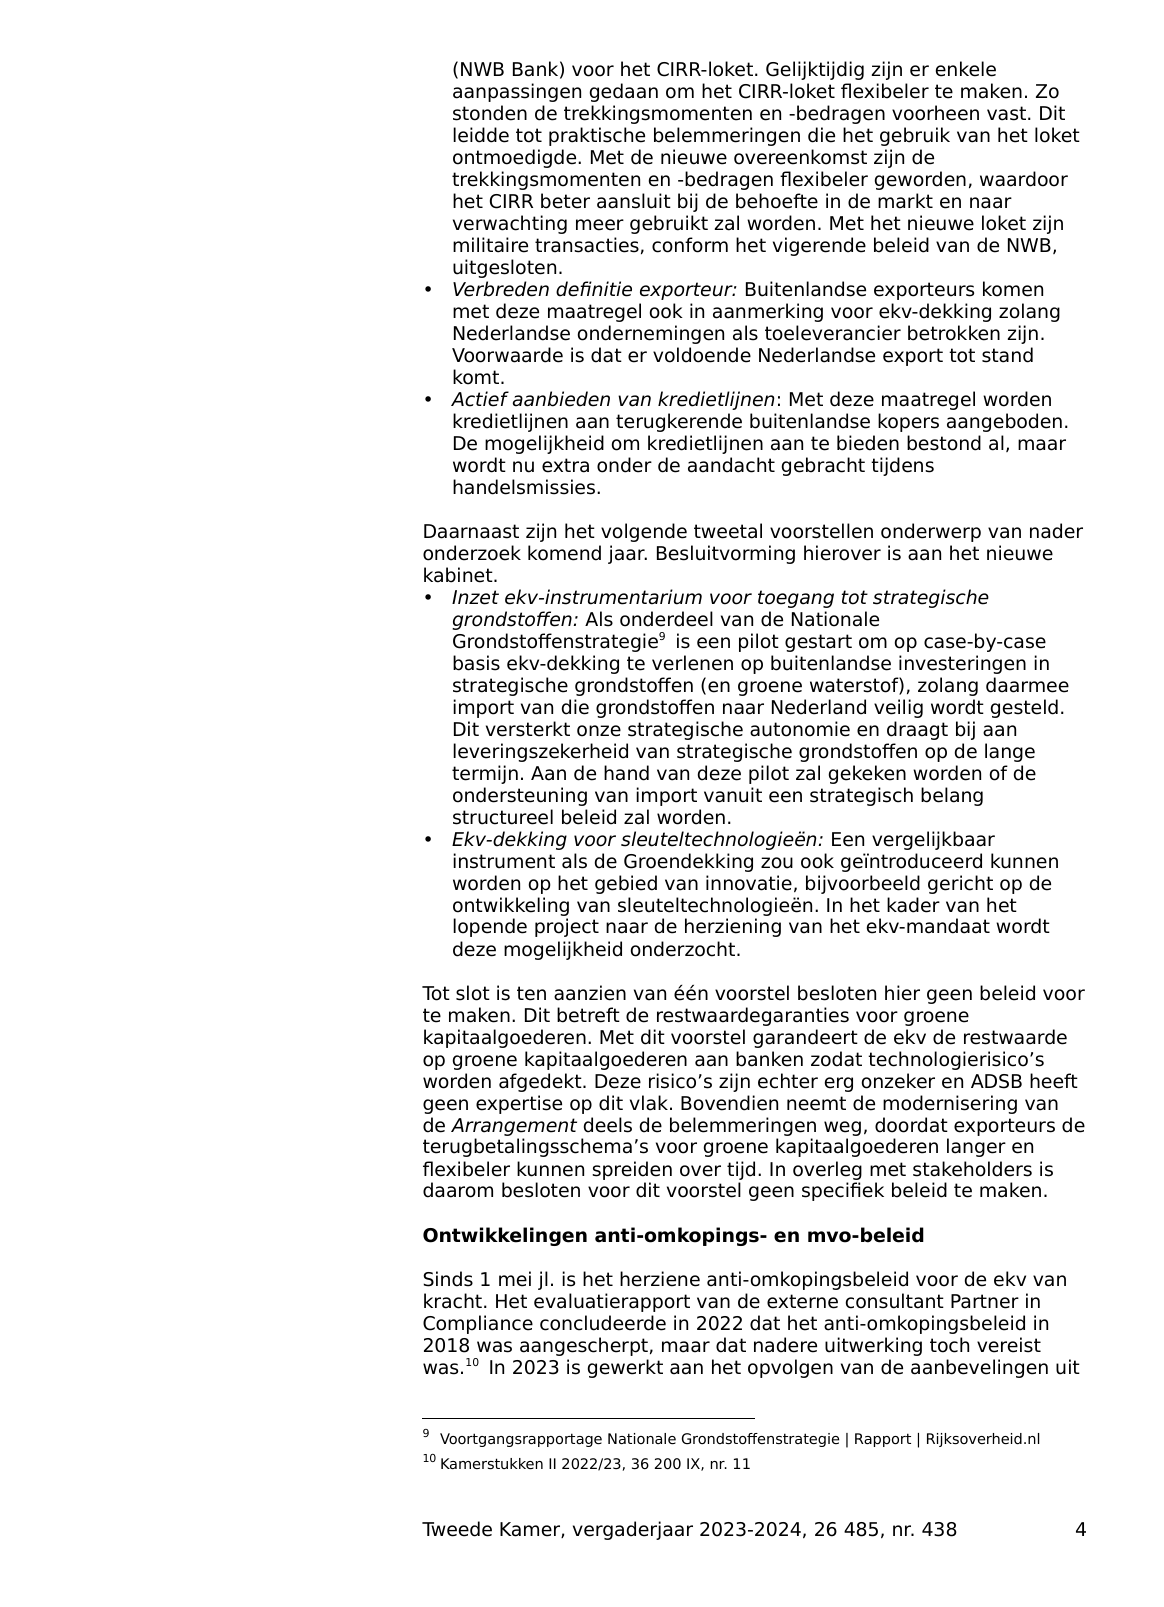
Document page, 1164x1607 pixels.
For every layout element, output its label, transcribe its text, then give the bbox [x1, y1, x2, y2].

text Voortgangsrapportage Nationale Grondstoffenstrategie | Rapport | Rijksoverheid.nl [422, 1427, 1087, 1449]
text Kamerstukken II 2022/23, 36 200 IX, nr. 11 [422, 1452, 1087, 1474]
text • Verbreden definitie exporteur: Buitenlandse exporteurs komen met deze maatregel ook in aanmerking voor ekv-dekking zolang Nederlandse ondernemingen als toeleverancier betrokken zijn. Voorwaarde is dat er voldoende Nederlandse export tot stand komt. [422, 279, 1087, 389]
text • Ekv-dekking voor sleuteltechnologieën: Een vergelijkbaar instrument als de Groendekking zou ook geïntroduceerd kunnen worden op het gebied van innovatie, bijvoorbeeld gericht op de ontwikkeling van sleuteltechnologieën. In het kader van het lopende project naar de herziening van het ekv-mandaat wordt deze mogelijkheid onderzocht. [422, 828, 1087, 960]
text • Actief aanbieden van kredietlijnen: Met deze maatregel worden kredietlijnen aan terugkerende buitenlandse kopers aangeboden. De mogelijkheid om kredietlijnen aan te bieden bestond al, maar wordt nu extra onder de aandacht gebracht tijdens handelsmissies. [422, 389, 1087, 499]
subtitle Ontwikkelingen anti-omkopings- en mvo-beleid [422, 1224, 1087, 1247]
text Tot slot is ten aanzien van één voorstel besloten hier geen beleid voor te maken. Dit betreft de restwaardegaranties voor groene kapitaalgoederen. Met dit voorstel garandeert de ekv de restwaarde op groene kapitaalgoederen aan banken zodat technologierisico’s worden afgedekt. Deze risico’s zijn echter erg onzeker en ADSB heeft geen expertise op dit vlak. Bovendien neemt de modernisering van de Arrangement deels de belemmeringen weg, doordat exporteurs de terugbetalingsschema’s voor groene kapitaalgoederen langer en flexibeler kunnen spreiden over tijd. In overleg met stakeholders is daarom besloten voor dit voorstel geen specifiek beleid te maken. [422, 983, 1087, 1202]
text Daarnaast zijn het volgende tweetal voorstellen onderwerp van nader onderzoek komend jaar. Besluitvorming hierover is aan het nieuwe kabinet. [422, 521, 1087, 587]
text (NWB Bank) voor het CIRR-loket. Gelijktijdig zijn er enkele aanpassingen gedaan om het CIRR-loket flexibeler te maken. Zo stonden de trekkingsmomenten en -bedragen voorheen vast. Dit leidde tot praktische belemmeringen die het gebruik van het loket ontmoedigde. Met de nieuwe overeenkomst zijn de trekkingsmomenten en -bedragen flexibeler geworden, waardoor het CIRR beter aansluit bij de behoefte in de markt en naar verwachting meer gebruikt zal worden. Met het nieuwe loket zijn militaire transacties, conform het vigerende beleid van de NWB, uitgesloten. [422, 59, 1087, 279]
text Sinds 1 mei jl. is het herziene anti-omkopingsbeleid voor de ekv van kracht. Het evaluatierapport van de externe consultant Partner in Compliance concludeerde in 2022 dat het anti-omkopingsbeleid in 2018 was aangescherpt, maar dat nadere uitwerking toch vereist was. In 2023 is gewerkt aan het opvolgen van de aanbevelingen uit [422, 1269, 1087, 1379]
text • Inzet ekv-instrumentarium voor toegang tot strategische grondstoffen: Als onderdeel van de Nationale Grondstoffenstrategie is een pilot gestart om op case-by-case basis ekv-dekking te verlenen op buitenlandse investeringen in strategische grondstoffen (en groene waterstof), zolang daarmee import van die grondstoffen naar Nederland veilig wordt gesteld. Dit versterkt onze strategische autonomie en draagt bij aan leveringszekerheid van strategische grondstoffen op de lange termijn. Aan de hand van deze pilot zal gekeken worden of de ondersteuning van import vanuit een strategisch belang structureel beleid zal worden. [422, 587, 1087, 828]
